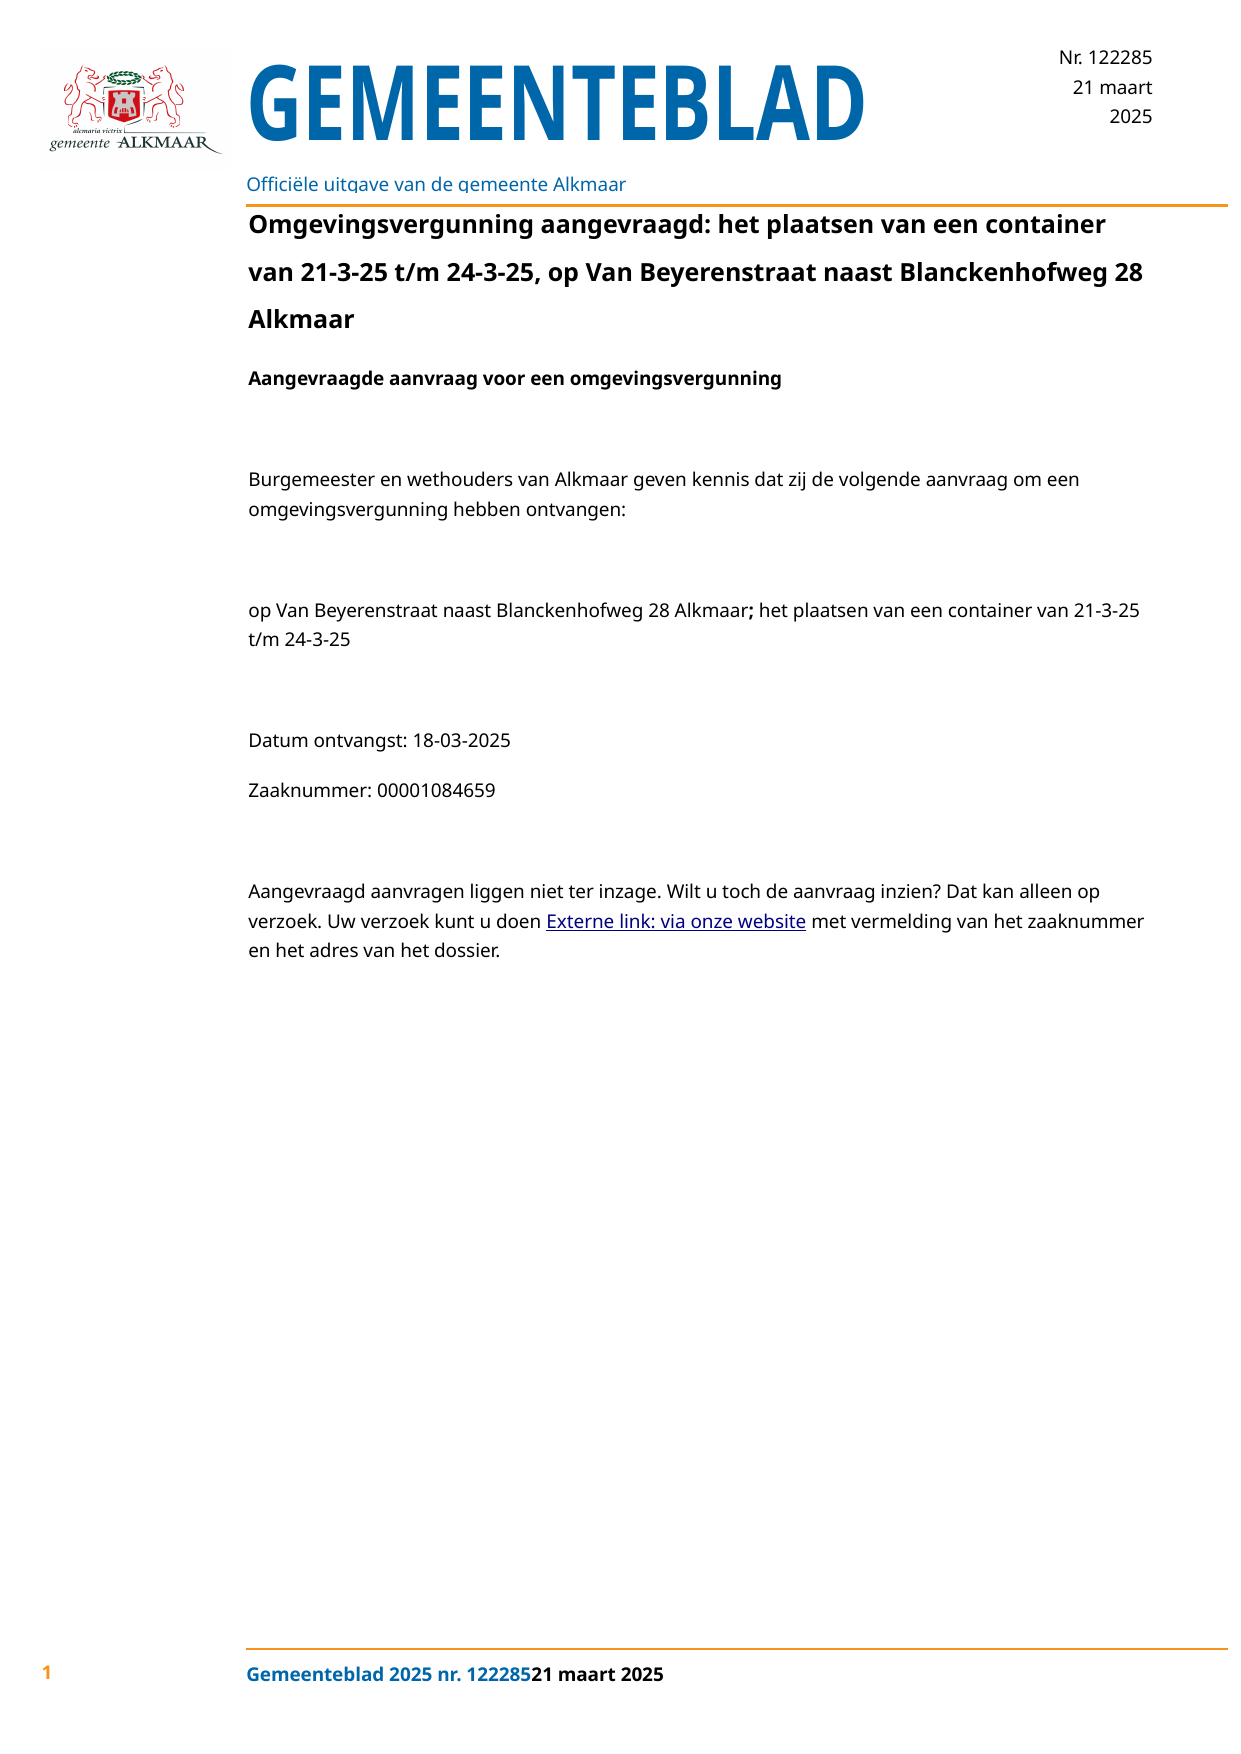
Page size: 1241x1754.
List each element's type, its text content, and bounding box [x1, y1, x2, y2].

picture [41, 47, 231, 172]
text Burgemeester en wethouders van Alkmaar geven kennis dat zij de volgende aanvraag om een omgevingsvergunning hebben ontvangen: [248, 466, 1152, 522]
text Datum ontvangst: 18-03-2025 [248, 727, 1152, 753]
text Aangevraagde aanvraag voor een omgevingsvergunning [248, 366, 1152, 391]
text Zaaknummer: 00001084659 [248, 778, 1152, 803]
text Aangevraagd aanvragen liggen niet ter inzage. Wilt u toch de aanvraag inzien? Dat kan alleen op verzoek. Uw verzoek kunt u doen Externe link: via onze website met vermelding van het zaaknummer en het adres van het dossier. [248, 878, 1152, 963]
text Omgevingsvergunning aangevraagd: het plaatsen van een container van 21-3-25 t/m 24-3-25, op Van Beyerenstraat naast Blanckenhofweg 28 Alkmaar [248, 207, 1152, 336]
text op Van Beyerenstraat naast Blanckenhofweg 28 Alkmaar; het plaatsen van een container van 21-3-25 t/m 24-3-25 [248, 597, 1152, 652]
